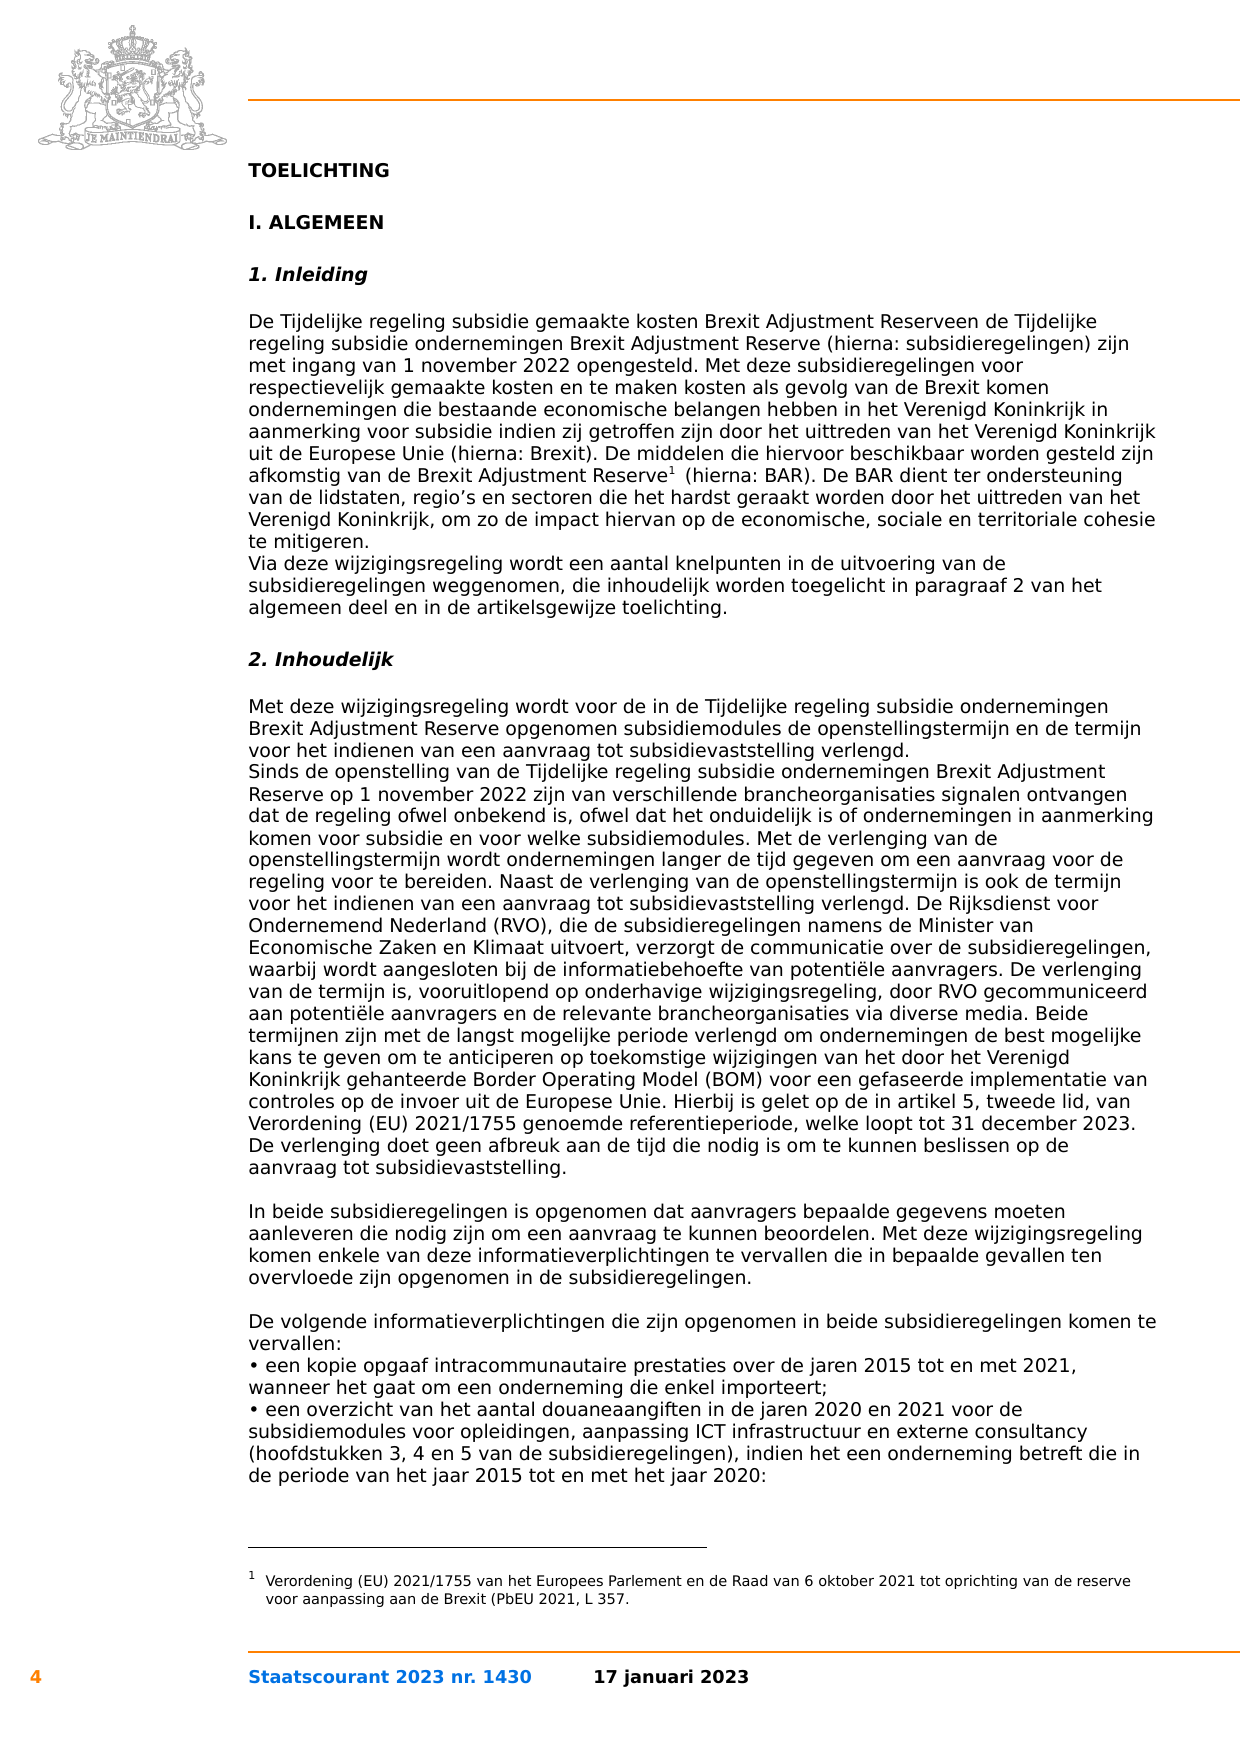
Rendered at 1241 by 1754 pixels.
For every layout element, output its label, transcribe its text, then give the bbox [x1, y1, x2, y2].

text Sinds de openstelling van de Tijdelijke regeling subsidie ondernemingen Brexit Adjustment Reserve op 1 november 2022 zijn van verschillende brancheorganisaties signalen ontvangen dat de regeling ofwel onbekend is, ofwel dat het onduidelijk is of ondernemingen in aanmerking komen voor subsidie en voor welke subsidiemodules. Met de verlenging van de openstellingstermijn wordt ondernemingen langer de tijd gegeven om een aanvraag voor de regeling voor te bereiden. Naast de verlenging van de openstellingstermijn is ook de termijn voor het indienen van een aanvraag tot subsidievaststelling verlengd. De Rijksdienst voor Ondernemend Nederland (RVO), die de subsidieregelingen namens de Minister van Economische Zaken en Klimaat uitvoert, verzorgt de communicatie over de subsidieregelingen, waarbij wordt aangesloten bij de informatiebehoefte van potentiële aanvragers. De verlenging van de termijn is, vooruitlopend op onderhavige wijzigingsregeling, door RVO gecommuniceerd aan potentiële aanvragers en de relevante brancheorganisaties via diverse media. Beide termijnen zijn met de langst mogelijke periode verlengd om ondernemingen de best mogelijke kans te geven om te anticiperen op toekomstige wijzigingen van het door het Verenigd Koninkrijk gehanteerde Border Operating Model (BOM) voor een gefaseerde implementatie van controles op de invoer uit de Europese Unie. Hierbij is gelet op de in artikel 5, tweede lid, van Verordening (EU) 2021/1755 genoemde referentieperiode, welke loopt tot 31 december 2023. De verlenging doet geen afbreuk aan de tijd die nodig is om te kunnen beslissen op de aanvraag tot subsidievaststelling. [248, 761, 1163, 1179]
text In beide subsidieregelingen is opgenomen dat aanvragers bepaalde gegevens moeten aanleveren die nodig zijn om een aanvraag te kunnen beoordelen. Met deze wijzigingsregeling komen enkele van deze informatieverplichtingen te vervallen die in bepaalde gevallen ten overvloede zijn opgenomen in de subsidieregelingen. [248, 1201, 1163, 1289]
text • een overzicht van het aantal douaneaangiften in de jaren 2020 en 2021 voor de subsidiemodules voor opleidingen, aanpassing ICT infrastructuur en externe consultancy (hoofdstukken 3, 4 en 5 van de subsidieregelingen), indien het een onderneming betreft die in de periode van het jaar 2015 tot en met het jaar 2020: [248, 1399, 1163, 1487]
picture [38, 25, 227, 150]
text Via deze wijzigingsregeling wordt een aantal knelpunten in de uitvoering van de subsidieregelingen weggenomen, die inhoudelijk worden toegelicht in paragraaf 2 van het algemeen deel en in de artikelsgewijze toelichting. [248, 553, 1163, 618]
subtitle 1. Inleiding [248, 264, 1163, 286]
text De Tijdelijke regeling subsidie gemaakte kosten Brexit Adjustment Reserveen de Tijdelijke regeling subsidie ondernemingen Brexit Adjustment Reserve (hierna: subsidieregelingen) zijn met ingang van 1 november 2022 opengesteld. Met deze subsidieregelingen voor respectievelijk gemaakte kosten en te maken kosten als gevolg van de Brexit komen ondernemingen die bestaande economische belangen hebben in het Verenigd Koninkrijk in aanmerking voor subsidie indien zij getroffen zijn door het uittreden van het Verenigd Koninkrijk uit de Europese Unie (hierna: Brexit). De middelen die hiervoor beschikbaar worden gesteld zijn afkomstig van de Brexit Adjustment Reserve (hierna: BAR). De BAR dient ter ondersteuning van de lidstaten, regio’s en sectoren die het hardst geraakt worden door het uittreden van het Verenigd Koninkrijk, om zo de impact hiervan op de economische, sociale en territoriale cohesie te mitigeren. [248, 311, 1163, 553]
text Met deze wijzigingsregeling wordt voor de in de Tijdelijke regeling subsidie ondernemingen Brexit Adjustment Reserve opgenomen subsidiemodules de openstellingstermijn en de termijn voor het indienen van een aanvraag tot subsidievaststelling verlengd. [248, 696, 1163, 761]
text • een kopie opgaaf intracommunautaire prestaties over de jaren 2015 tot en met 2021, wanneer het gaat om een onderneming die enkel importeert; [248, 1355, 1163, 1399]
text Verordening (EU) 2021/1755 van het Europees Parlement en de Raad van 6 oktober 2021 tot oprichting van de reserve voor aanpassing aan de Brexit (PbEU 2021, L 357. [248, 1569, 1163, 1608]
subtitle I. ALGEMEEN [248, 212, 1163, 234]
subtitle TOELICHTING [248, 160, 1163, 182]
subtitle 2. Inhoudelijk [248, 648, 1163, 671]
text De volgende informatieverplichtingen die zijn opgenomen in beide subsidieregelingen komen te vervallen: [248, 1311, 1163, 1355]
